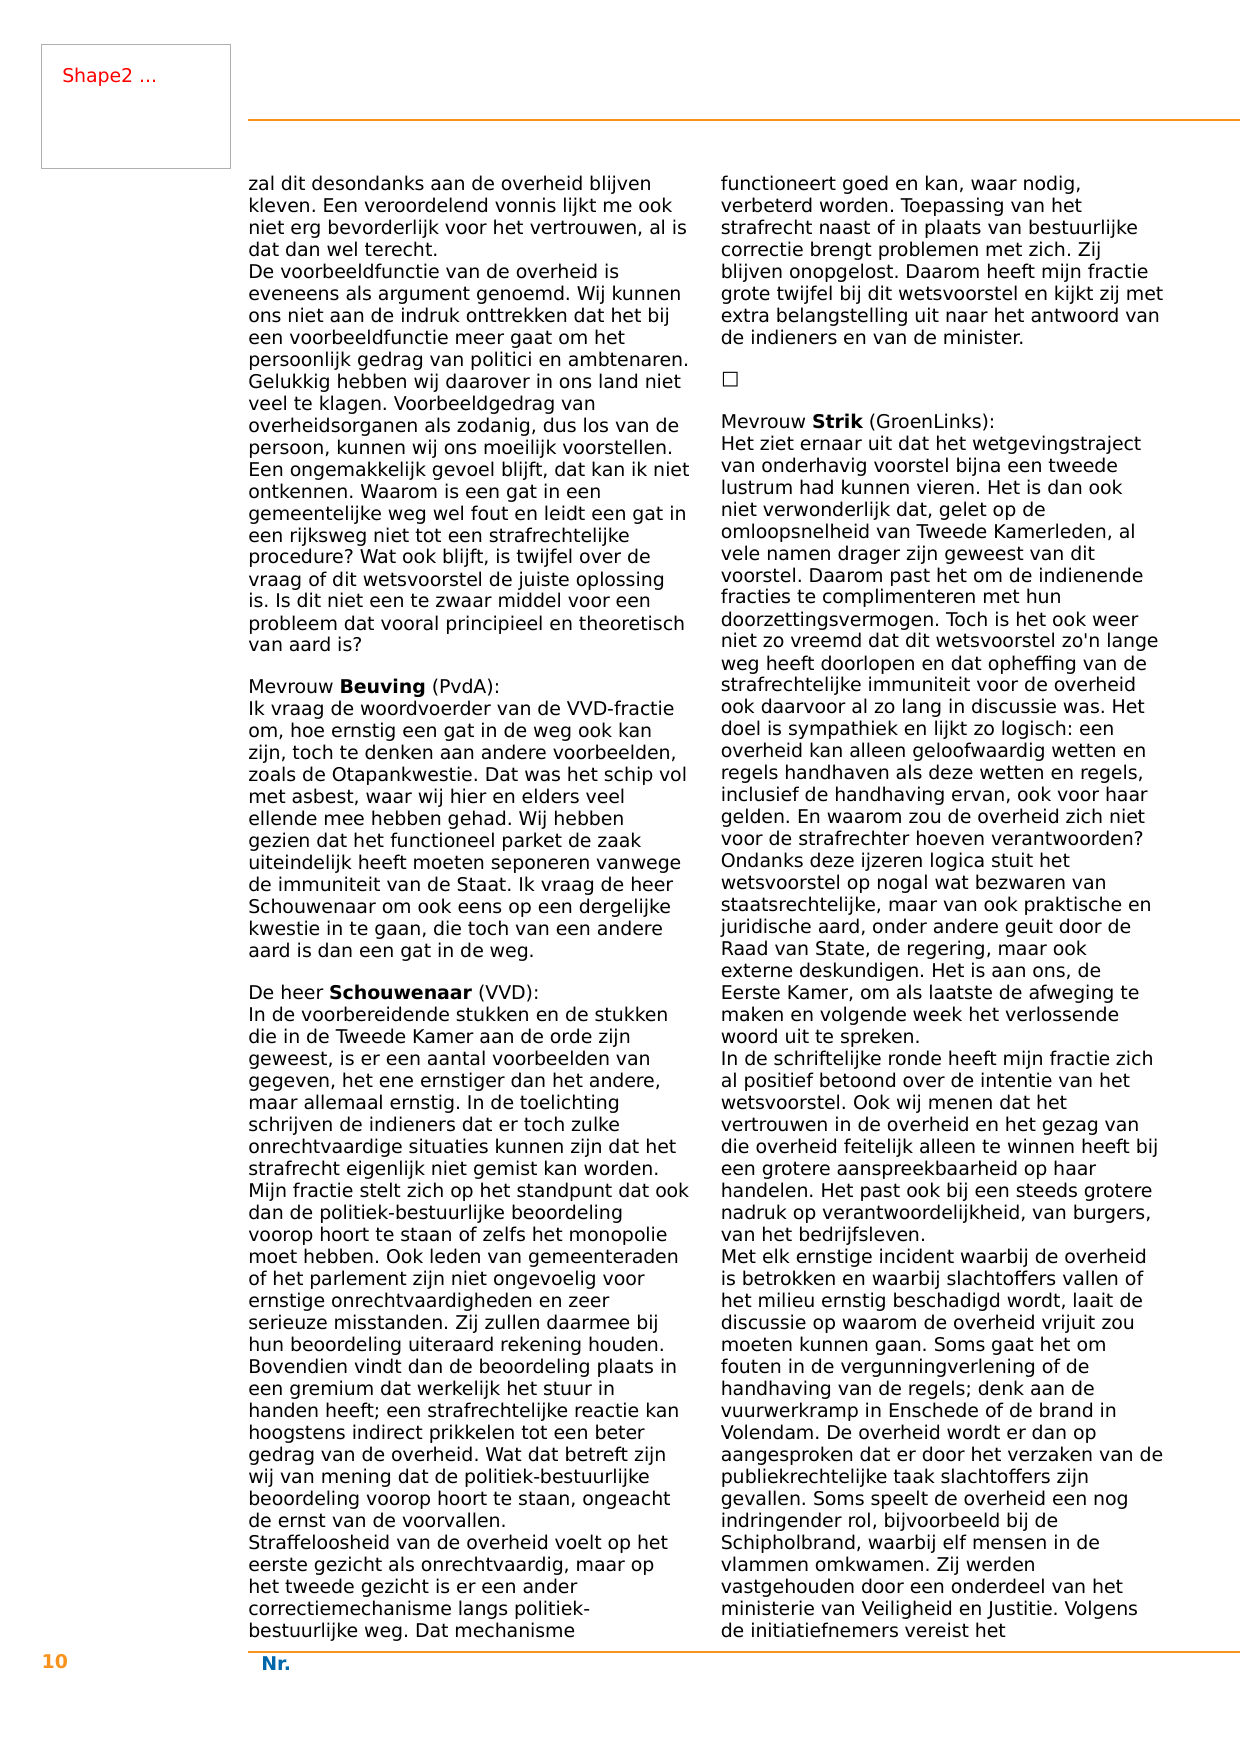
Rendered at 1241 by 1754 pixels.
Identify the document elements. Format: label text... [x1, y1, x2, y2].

text Mevrouw Strik (GroenLinks): [721, 411, 1163, 433]
text Met elk ernstige incident waarbij de overheid is betrokken en waarbij slachtoffers vallen of het milieu ernstig beschadigd wordt, laait de discussie op waarom de overheid vrijuit zou moeten kunnen gaan. Soms gaat het om fouten in de vergunningverlening of de handhaving van de regels; denk aan de vuurwerkramp in Enschede of de brand in Volendam. De overheid wordt er dan op aangesproken dat er door het verzaken van de publiekrechtelijke taak slachtoffers zijn gevallen. Soms speelt de overheid een nog indringender rol, bijvoorbeeld bij de Schipholbrand, waarbij elf mensen in de vlammen omkwamen. Zij werden vastgehouden door een onderdeel van het ministerie van Veiligheid en Justitie. Volgens de initiatiefnemers vereist het [721, 1246, 1163, 1641]
text Straffeloosheid van de overheid voelt op het eerste gezicht als onrechtvaardig, maar op het tweede gezicht is er een ander correctiemechanisme langs politiek-bestuurlijke weg. Dat mechanisme [248, 1532, 691, 1641]
text In de schriftelijke ronde heeft mijn fractie zich al positief betoond over de intentie van het wetsvoorstel. Ook wij menen dat het vertrouwen in de overheid en het gezag van die overheid feitelijk alleen te winnen heeft bij een grotere aanspreekbaarheid op haar handelen. Het past ook bij een steeds grotere nadruk op verantwoordelijkheid, van burgers, van het bedrijfsleven. [721, 1048, 1163, 1246]
text In de voorbereidende stukken en de stukken die in de Tweede Kamer aan de orde zijn geweest, is er een aantal voorbeelden van gegeven, het ene ernstiger dan het andere, maar allemaal ernstig. In de toelichting schrijven de indieners dat er toch zulke onrechtvaardige situaties kunnen zijn dat het strafrecht eigenlijk niet gemist kan worden. Mijn fractie stelt zich op het standpunt dat ook dan de politiek-bestuurlijke beoordeling voorop hoort te staan of zelfs het monopolie moet hebben. Ook leden van gemeenteraden of het parlement zijn niet ongevoelig voor ernstige onrechtvaardigheden en zeer serieuze misstanden. Zij zullen daarmee bij hun beoordeling uiteraard rekening houden. Bovendien vindt dan de beoordeling plaats in een gremium dat werkelijk het stuur in handen heeft; een strafrechtelijke reactie kan hoogstens indirect prikkelen tot een beter gedrag van de overheid. Wat dat betreft zijn wij van mening dat de politiek-bestuurlijke beoordeling voorop hoort te staan, ongeacht de ernst van de voorvallen. [248, 1004, 691, 1532]
text functioneert goed en kan, waar nodig, verbeterd worden. Toepassing van het strafrecht naast of in plaats van bestuurlijke correctie brengt problemen met zich. Zij blijven onopgelost. Daarom heeft mijn fractie grote twijfel bij dit wetsvoorstel en kijkt zij met extra belangstelling uit naar het antwoord van de indieners en van de minister. [721, 173, 1163, 349]
text Ondanks deze ijzeren logica stuit het wetsvoorstel op nogal wat bezwaren van staatsrechtelijke, maar van ook praktische en juridische aard, onder andere geuit door de Raad van State, de regering, maar ook externe deskundigen. Het is aan ons, de Eerste Kamer, om als laatste de afweging te maken en volgende week het verlossende woord uit te spreken. [721, 850, 1163, 1048]
text Ik vraag de woordvoerder van de VVD-fractie om, hoe ernstig een gat in de weg ook kan zijn, toch te denken aan andere voorbeelden, zoals de Otapankwestie. Dat was het schip vol met asbest, waar wij hier en elders veel ellende mee hebben gehad. Wij hebben gezien dat het functioneel parket de zaak uiteindelijk heeft moeten seponeren vanwege de immuniteit van de Staat. Ik vraag de heer Schouwenaar om ook eens op een dergelijke kwestie in te gaan, die toch van een andere aard is dan een gat in de weg. [248, 698, 691, 962]
text zal dit desondanks aan de overheid blijven kleven. Een veroordelend vonnis lijkt me ook niet erg bevorderlijk voor het vertrouwen, al is dat dan wel terecht. [248, 173, 691, 261]
text ⬜ [721, 369, 1163, 391]
text Mevrouw Beuving (PvdA): [248, 676, 691, 698]
text De heer Schouwenaar (VVD): [248, 982, 691, 1004]
text Het ziet ernaar uit dat het wetgevingstraject van onderhavig voorstel bijna een tweede lustrum had kunnen vieren. Het is dan ook niet verwonderlijk dat, gelet op de omloopsnelheid van Tweede Kamerleden, al vele namen drager zijn geweest van dit voorstel. Daarom past het om de indienende fracties te complimenteren met hun doorzettingsvermogen. Toch is het ook weer niet zo vreemd dat dit wetsvoorstel zo'n lange weg heeft doorlopen en dat opheffing van de strafrechtelijke immuniteit voor de overheid ook daarvoor al zo lang in discussie was. Het doel is sympathiek en lijkt zo logisch: een overheid kan alleen geloofwaardig wetten en regels handhaven als deze wetten en regels, inclusief de handhaving ervan, ook voor haar gelden. En waarom zou de overheid zich niet voor de strafrechter hoeven verantwoorden? [721, 433, 1163, 850]
text Een ongemakkelijk gevoel blijft, dat kan ik niet ontkennen. Waarom is een gat in een gemeentelijke weg wel fout en leidt een gat in een rijksweg niet tot een strafrechtelijke procedure? Wat ook blijft, is twijfel over de vraag of dit wetsvoorstel de juiste oplossing is. Is dit niet een te zwaar middel voor een probleem dat vooral principieel en theoretisch van aard is? [248, 458, 691, 656]
text De voorbeeldfunctie van de overheid is eveneens als argument genoemd. Wij kunnen ons niet aan de indruk onttrekken dat het bij een voorbeeldfunctie meer gaat om het persoonlijk gedrag van politici en ambtenaren. Gelukkig hebben wij daarover in ons land niet veel te klagen. Voorbeeldgedrag van overheidsorganen als zodanig, dus los van de persoon, kunnen wij ons moeilijk voorstellen. [248, 261, 691, 458]
